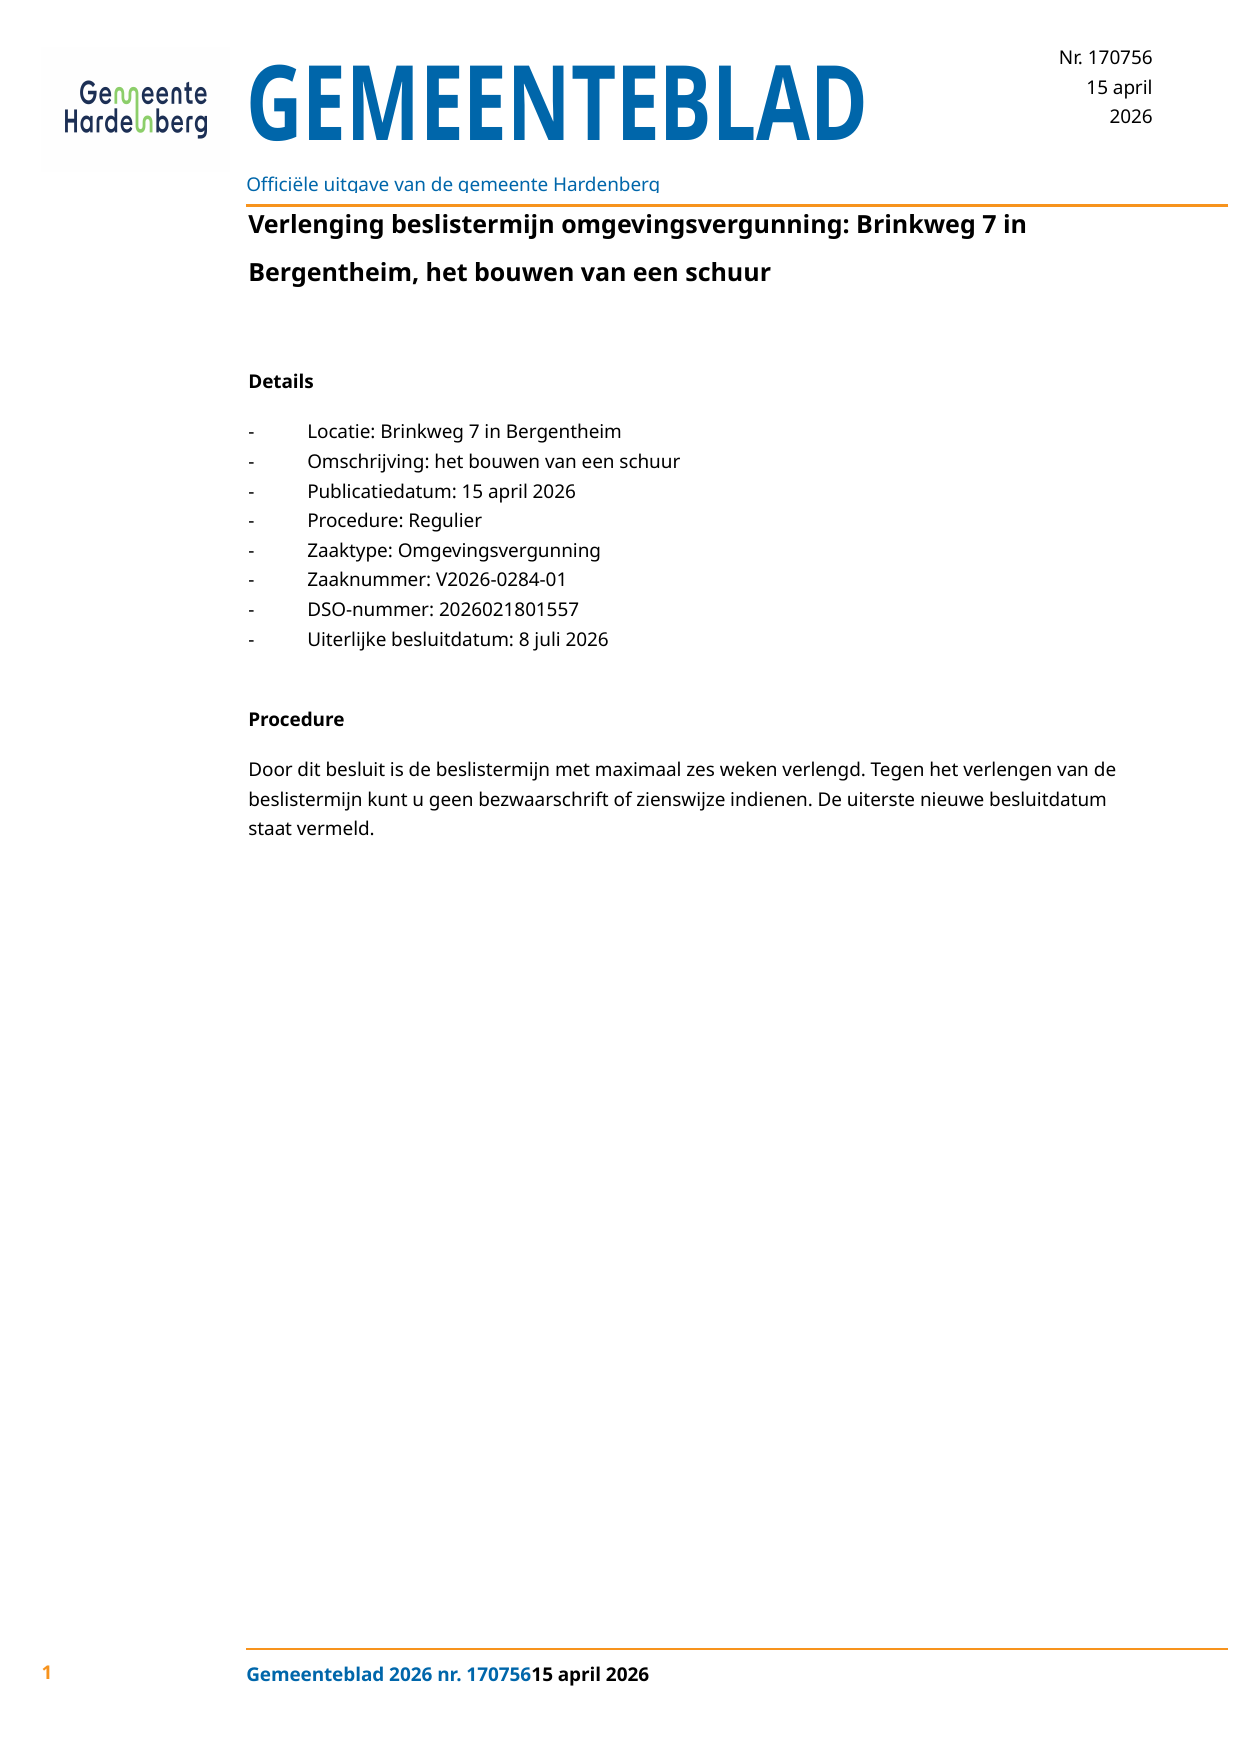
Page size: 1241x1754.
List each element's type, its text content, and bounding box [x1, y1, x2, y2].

list Publicatiedatum: 15 april 2026 [248, 478, 1152, 504]
picture [41, 47, 231, 172]
text Procedure [248, 706, 1152, 732]
list Omschrijving: het bouwen van een schuur [248, 448, 1152, 474]
text Details [248, 368, 1152, 394]
list Procedure: Regulier [248, 507, 1152, 533]
list Zaaktype: Omgevingsvergunning [248, 537, 1152, 563]
list Zaaknummer: V2026-0284-01 [248, 567, 1152, 592]
text Door dit besluit is de beslistermijn met maximaal zes weken verlengd. Tegen het verlengen van de beslistermijn kunt u geen bezwaarschrift of zienswijze indienen. De uiterste nieuwe besluitdatum staat vermeld. [248, 756, 1152, 841]
list Locatie: Brinkweg 7 in Bergentheim [248, 419, 1152, 444]
list Uiterlijke besluitdatum: 8 juli 2026 [248, 626, 1152, 652]
text Verlenging beslistermijn omgevingsvergunning: Brinkweg 7 in Bergentheim, het bouwen van een schuur [248, 207, 1152, 288]
list DSO-nummer: 2026021801557 [248, 596, 1152, 622]
